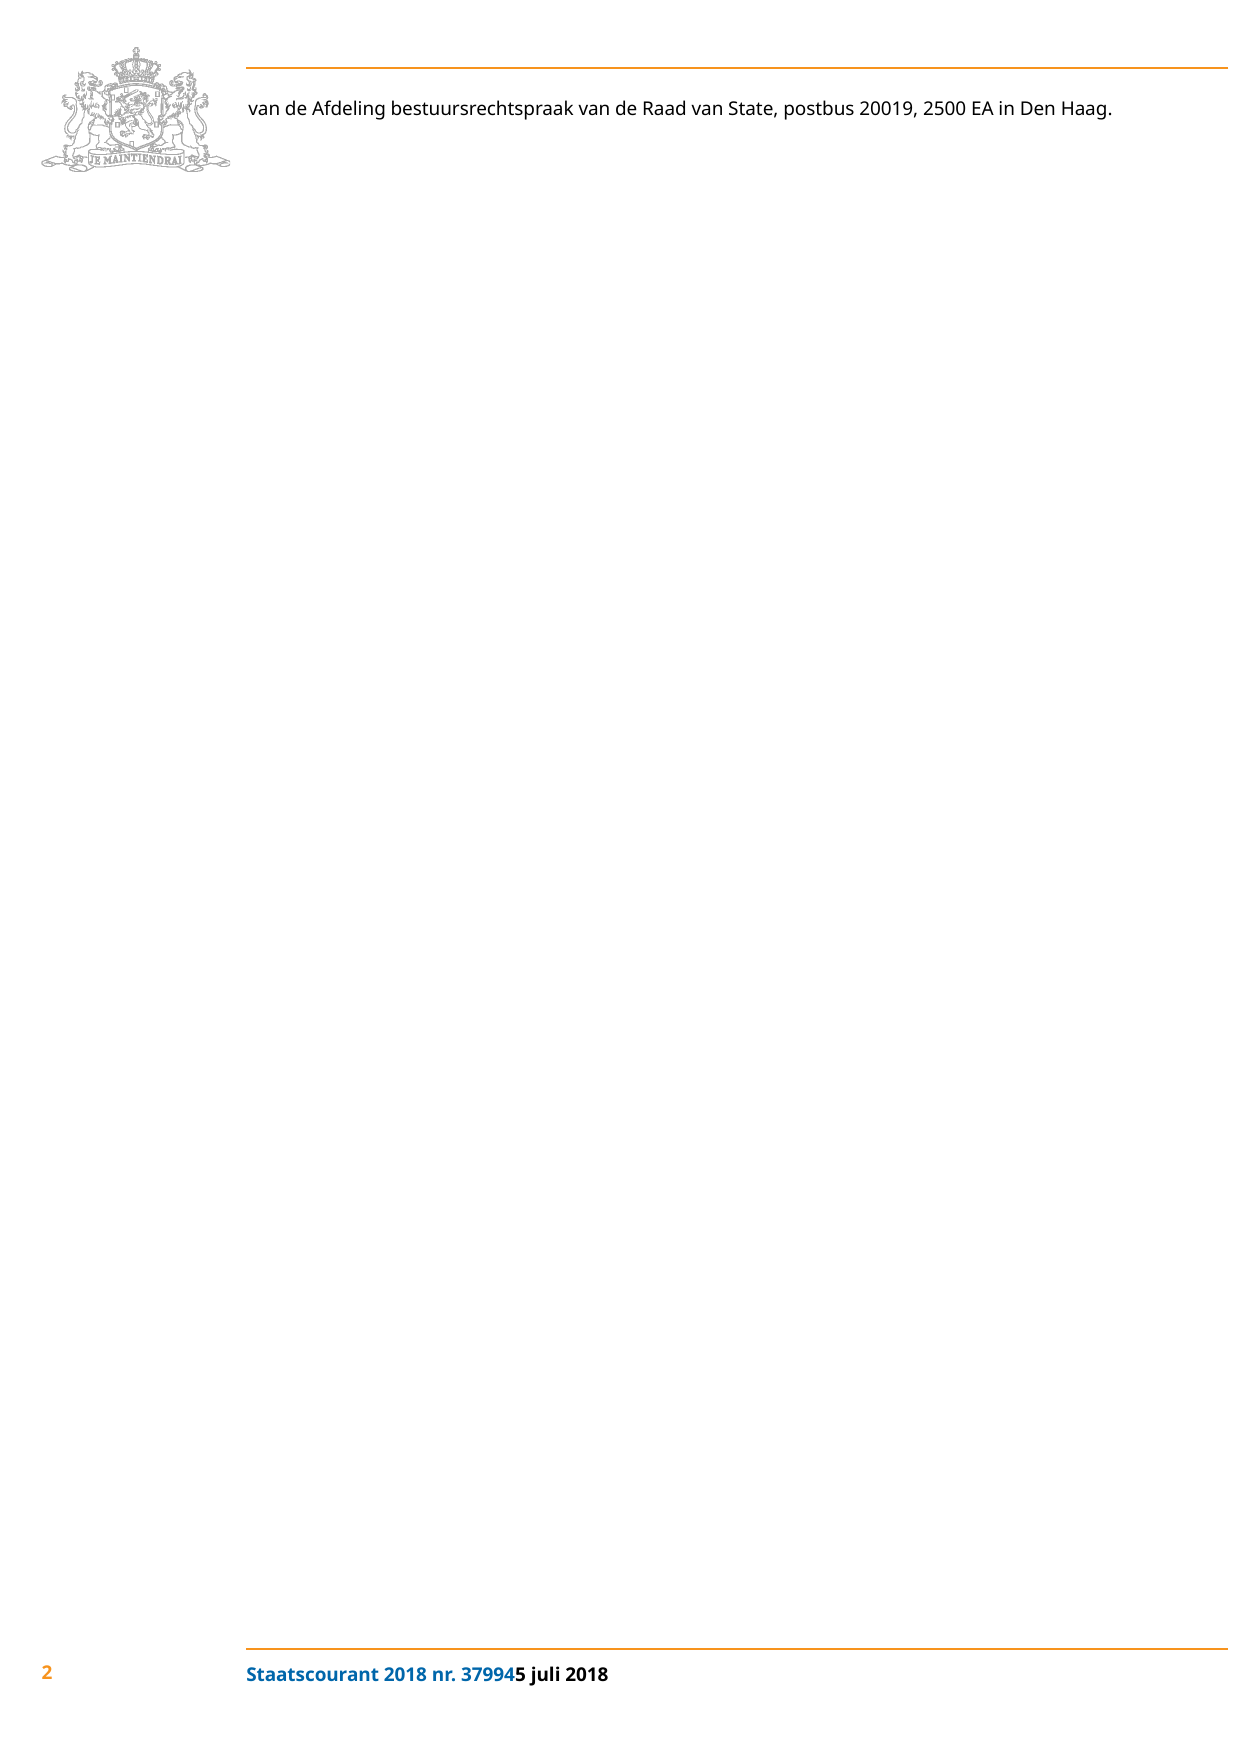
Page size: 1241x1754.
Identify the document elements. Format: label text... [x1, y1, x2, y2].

picture [41, 47, 231, 172]
text van de Afdeling bestuursrechtspraak van de Raad van State, postbus 20019, 2500 EA in Den Haag. [248, 95, 1152, 121]
